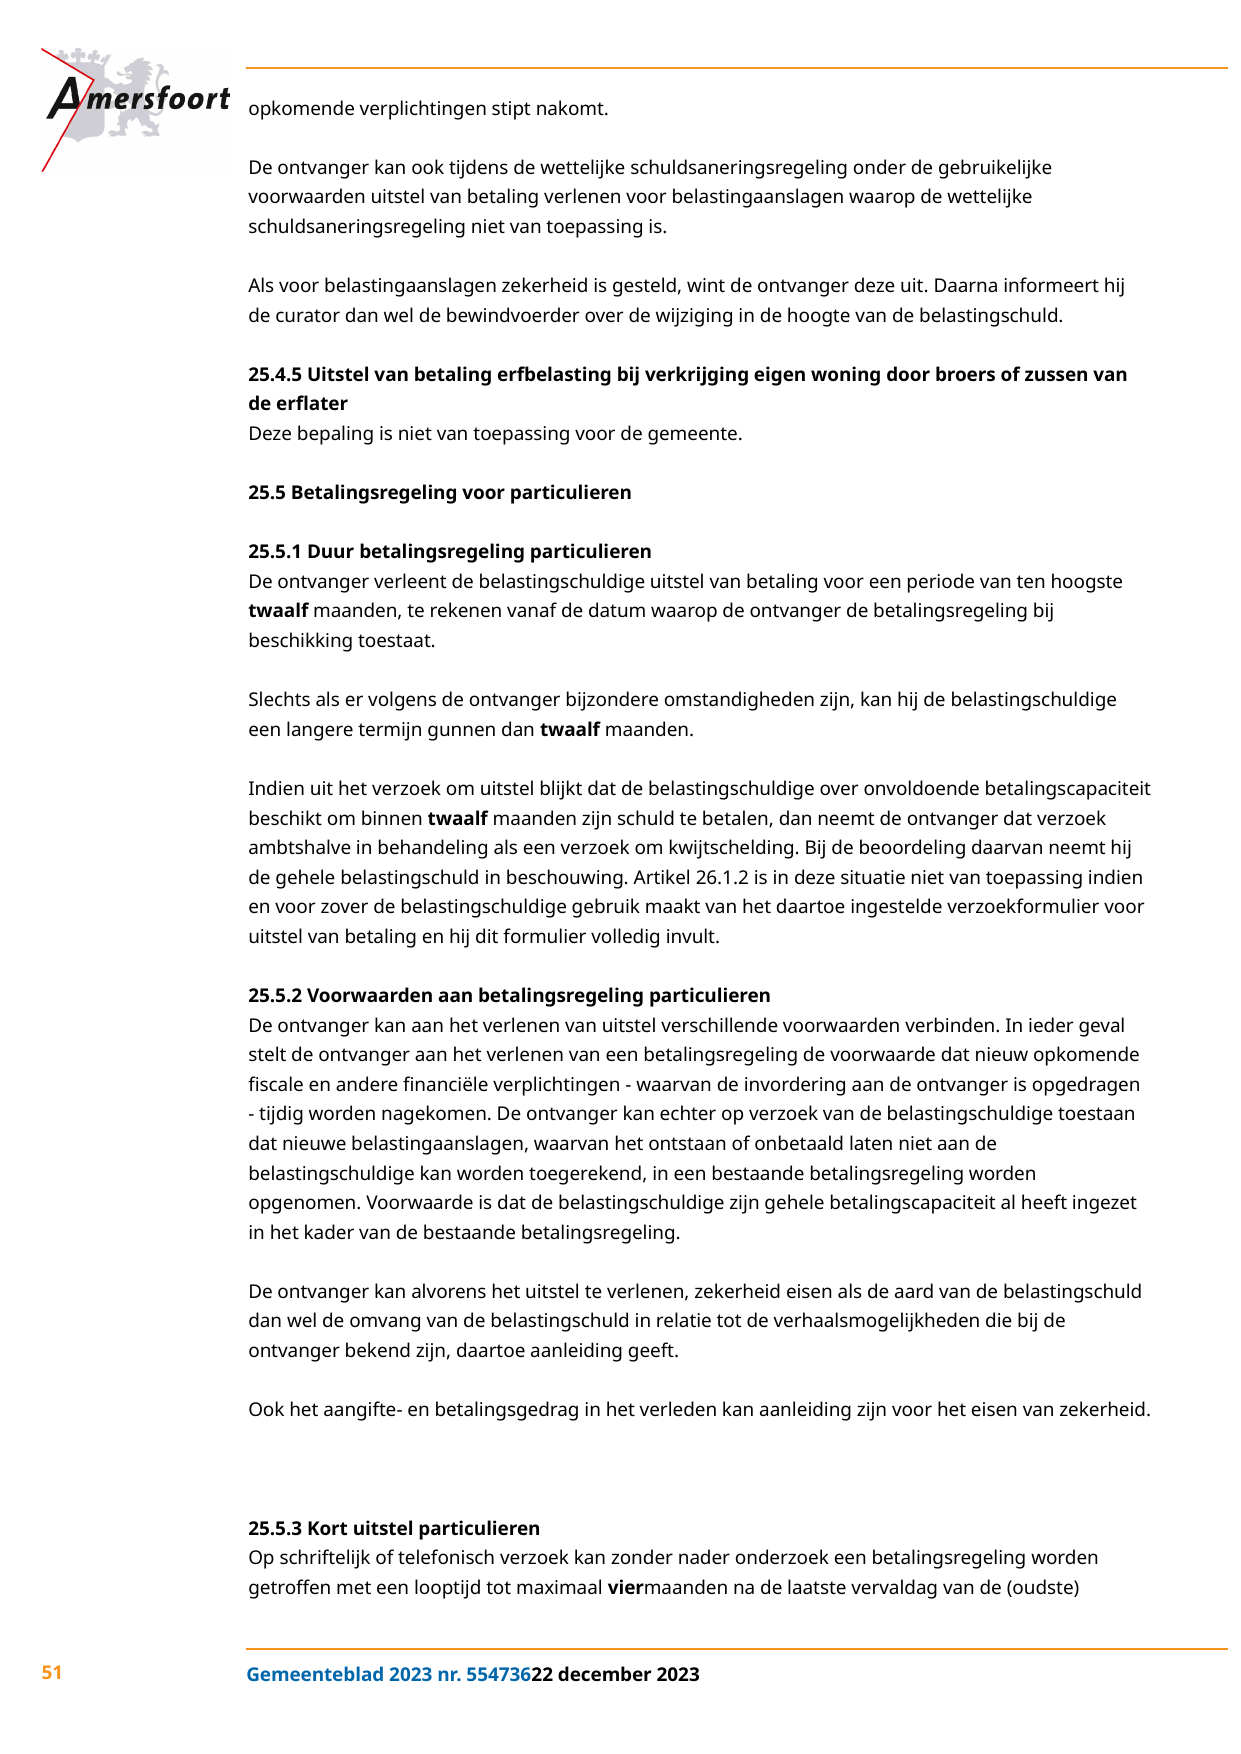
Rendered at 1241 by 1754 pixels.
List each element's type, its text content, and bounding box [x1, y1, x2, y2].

text De ontvanger kan alvorens het uitstel te verlenen, zekerheid eisen als de aard van de belastingschuld dan wel de omvang van de belastingschuld in relatie tot de verhaalsmogelijkheden die bij de ontvanger bekend zijn, daartoe aanleiding geeft. [248, 1278, 1152, 1363]
text Op schriftelijk of telefonisch verzoek kan zonder nader onderzoek een betalingsregeling worden getroffen met een looptijd tot maximaal viermaanden na de laatste vervaldag van de (oudste) [248, 1544, 1152, 1600]
text 25.5.2 Voorwaarden aan betalingsregeling particulieren [248, 982, 1152, 1008]
text De ontvanger kan aan het verlenen van uitstel verschillende voorwaarden verbinden. In ieder geval stelt de ontvanger aan het verlenen van een betalingsregeling de voorwaarde dat nieuw opkomende fiscale en andere financiële verplichtingen - waarvan de invordering aan de ontvanger is opgedragen - tijdig worden nagekomen. De ontvanger kan echter op verzoek van de belastingschuldige toestaan dat nieuwe belastingaanslagen, waarvan het ontstaan of onbetaald laten niet aan de belastingschuldige kan worden toegerekend, in een bestaande betalingsregeling worden opgenomen. Voorwaarde is dat de belastingschuldige zijn gehele betalingscapaciteit al heeft ingezet in het kader van de bestaande betalingsregeling. [248, 1012, 1152, 1245]
text opkomende verplichtingen stipt nakomt. [248, 95, 1152, 121]
text De ontvanger verleent de belastingschuldige uitstel van betaling voor een periode van ten hoogste twaalf maanden, te rekenen vanaf de datum waarop de ontvanger de betalingsregeling bij beschikking toestaat. [248, 568, 1152, 653]
text Ook het aangifte- en betalingsgedrag in het verleden kan aanleiding zijn voor het eisen van zekerheid. [248, 1396, 1152, 1422]
text Slechts als er volgens de ontvanger bijzondere omstandigheden zijn, kan hij de belastingschuldige een langere termijn gunnen dan twaalf maanden. [248, 686, 1152, 742]
text Indien uit het verzoek om uitstel blijkt dat de belastingschuldige over onvoldoende betalingscapaciteit beschikt om binnen twaalf maanden zijn schuld te betalen, dan neemt de ontvanger dat verzoek ambtshalve in behandeling als een verzoek om kwijtschelding. Bij de beoordeling daarvan neemt hij de gehele belastingschuld in beschouwing. Artikel 26.1.2 is in deze situatie niet van toepassing indien en voor zover de belastingschuldige gebruik maakt van het daartoe ingestelde verzoekformulier voor uitstel van betaling en hij dit formulier volledig invult. [248, 775, 1152, 949]
text De ontvanger kan ook tijdens de wettelijke schuldsaneringsregeling onder de gebruikelijke voorwaarden uitstel van betaling verlenen voor belastingaanslagen waarop de wettelijke schuldsaneringsregeling niet van toepassing is. [248, 154, 1152, 239]
text 25.4.5 Uitstel van betaling erfbelasting bij verkrijging eigen woning door broers of zussen van de erflater [248, 361, 1152, 416]
text 25.5.3 Kort uitstel particulieren [248, 1515, 1152, 1541]
text Als voor belastingaanslagen zekerheid is gesteld, wint de ontvanger deze uit. Daarna informeert hij de curator dan wel de bewindvoerder over de wijziging in de hoogte van de belastingschuld. [248, 272, 1152, 328]
text Deze bepaling is niet van toepassing voor de gemeente. [248, 420, 1152, 446]
picture [41, 47, 231, 172]
text 25.5.1 Duur betalingsregeling particulieren [248, 538, 1152, 564]
text 25.5 Betalingsregeling voor particulieren [248, 479, 1152, 505]
